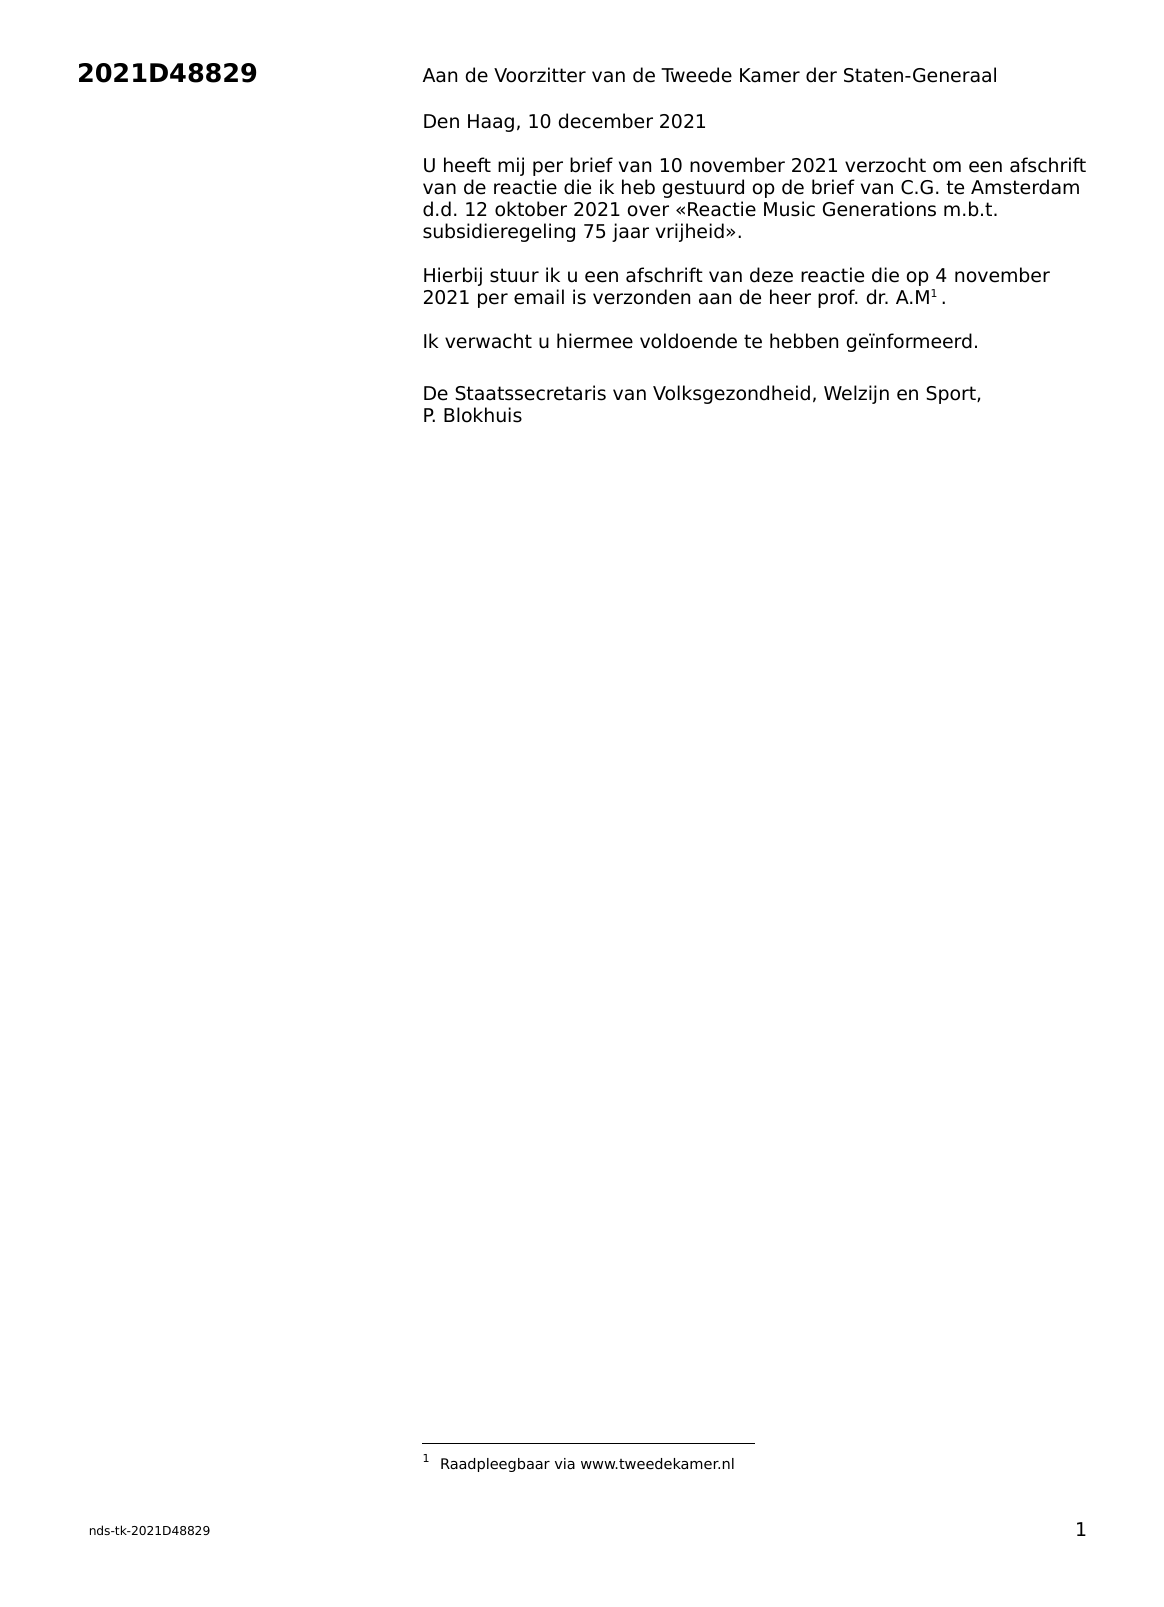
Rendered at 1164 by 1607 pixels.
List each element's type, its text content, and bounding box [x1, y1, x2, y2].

text Hierbij stuur ik u een afschrift van deze reactie die op 4 november 2021 per email is verzonden aan de heer prof. dr. A.M. [422, 265, 1087, 309]
text Ik verwacht u hiermee voldoende te hebben geïnformeerd. [422, 331, 1087, 353]
text Raadpleegbaar via www.tweedekamer.nl [422, 1452, 1087, 1474]
text nds-tk-2021D48829 [88, 1524, 323, 1538]
text U heeft mij per brief van 10 november 2021 verzocht om een afschrift van de reactie die ik heb gestuurd op de brief van C.G. te Amsterdam d.d. 12 oktober 2021 over «Reactie Music Generations m.b.t. subsidieregeling 75 jaar vrijheid». [422, 155, 1087, 243]
text 2021D48829 Aan de Voorzitter van de Tweede Kamer der Staten-Generaal [77, 59, 1087, 89]
text De Staatssecretaris van Volksgezondheid, Welzijn en Sport, P. Blokhuis [422, 383, 1087, 427]
text Den Haag, 10 december 2021 [422, 111, 1087, 133]
